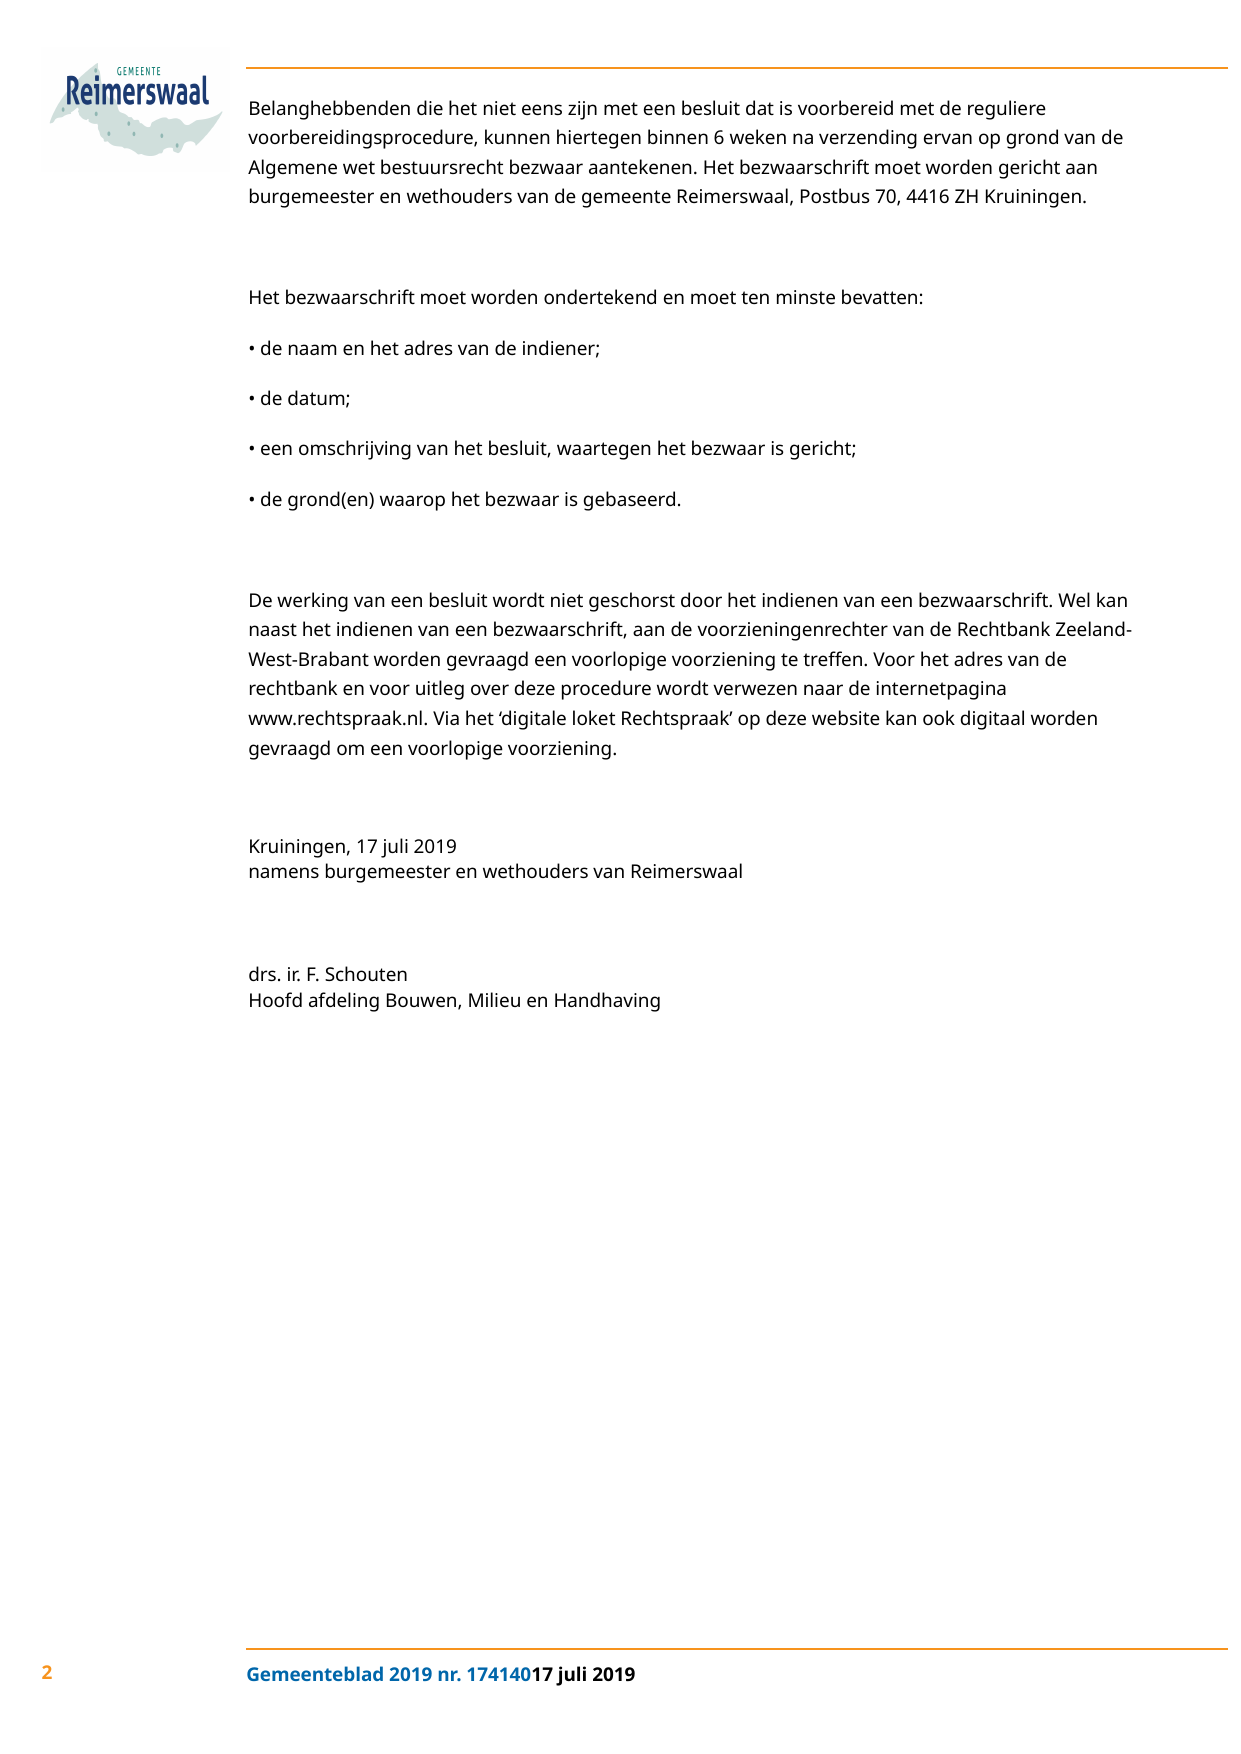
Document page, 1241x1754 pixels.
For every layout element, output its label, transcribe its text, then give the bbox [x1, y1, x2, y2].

text • de naam en het adres van de indiener; [248, 335, 1152, 361]
text De werking van een besluit wordt niet geschorst door het indienen van een bezwaarschrift. Wel kan naast het indienen van een bezwaarschrift, aan de voorzieningenrechter van de Rechtbank Zeeland-West-Brabant worden gevraagd een voorlopige voorziening te treffen. Voor het adres van de rechtbank en voor uitleg over deze procedure wordt verwezen naar de internetpagina www.rechtspraak.nl. Via het ‘digitale loket Rechtspraak’ op deze website kan ook digitaal worden gevraagd om een voorlopige voorziening. [248, 587, 1152, 761]
text Kruiningen, 17 juli 2019 [248, 833, 1152, 859]
text namens burgemeester en wethouders van Reimerswaal [248, 859, 1152, 884]
picture [41, 47, 231, 172]
text Belanghebbenden die het niet eens zijn met een besluit dat is voorbereid met de reguliere voorbereidingsprocedure, kunnen hiertegen binnen 6 weken na verzending ervan op grond van de Algemene wet bestuursrecht bezwaar aantekenen. Het bezwaarschrift moet worden gericht aan burgemeester en wethouders van de gemeente Reimerswaal, Postbus 70, 4416 ZH Kruiningen. [248, 95, 1152, 209]
text • een omschrijving van het besluit, waartegen het bezwaar is gericht; [248, 436, 1152, 461]
text Het bezwaarschrift moet worden ondertekend en moet ten minste bevatten: [248, 284, 1152, 310]
text drs. ir. F. Schouten [248, 962, 1152, 987]
text Hoofd afdeling Bouwen, Milieu en Handhaving [248, 987, 1152, 1013]
text • de grond(en) waarop het bezwaar is gebaseerd. [248, 486, 1152, 512]
text • de datum; [248, 385, 1152, 411]
